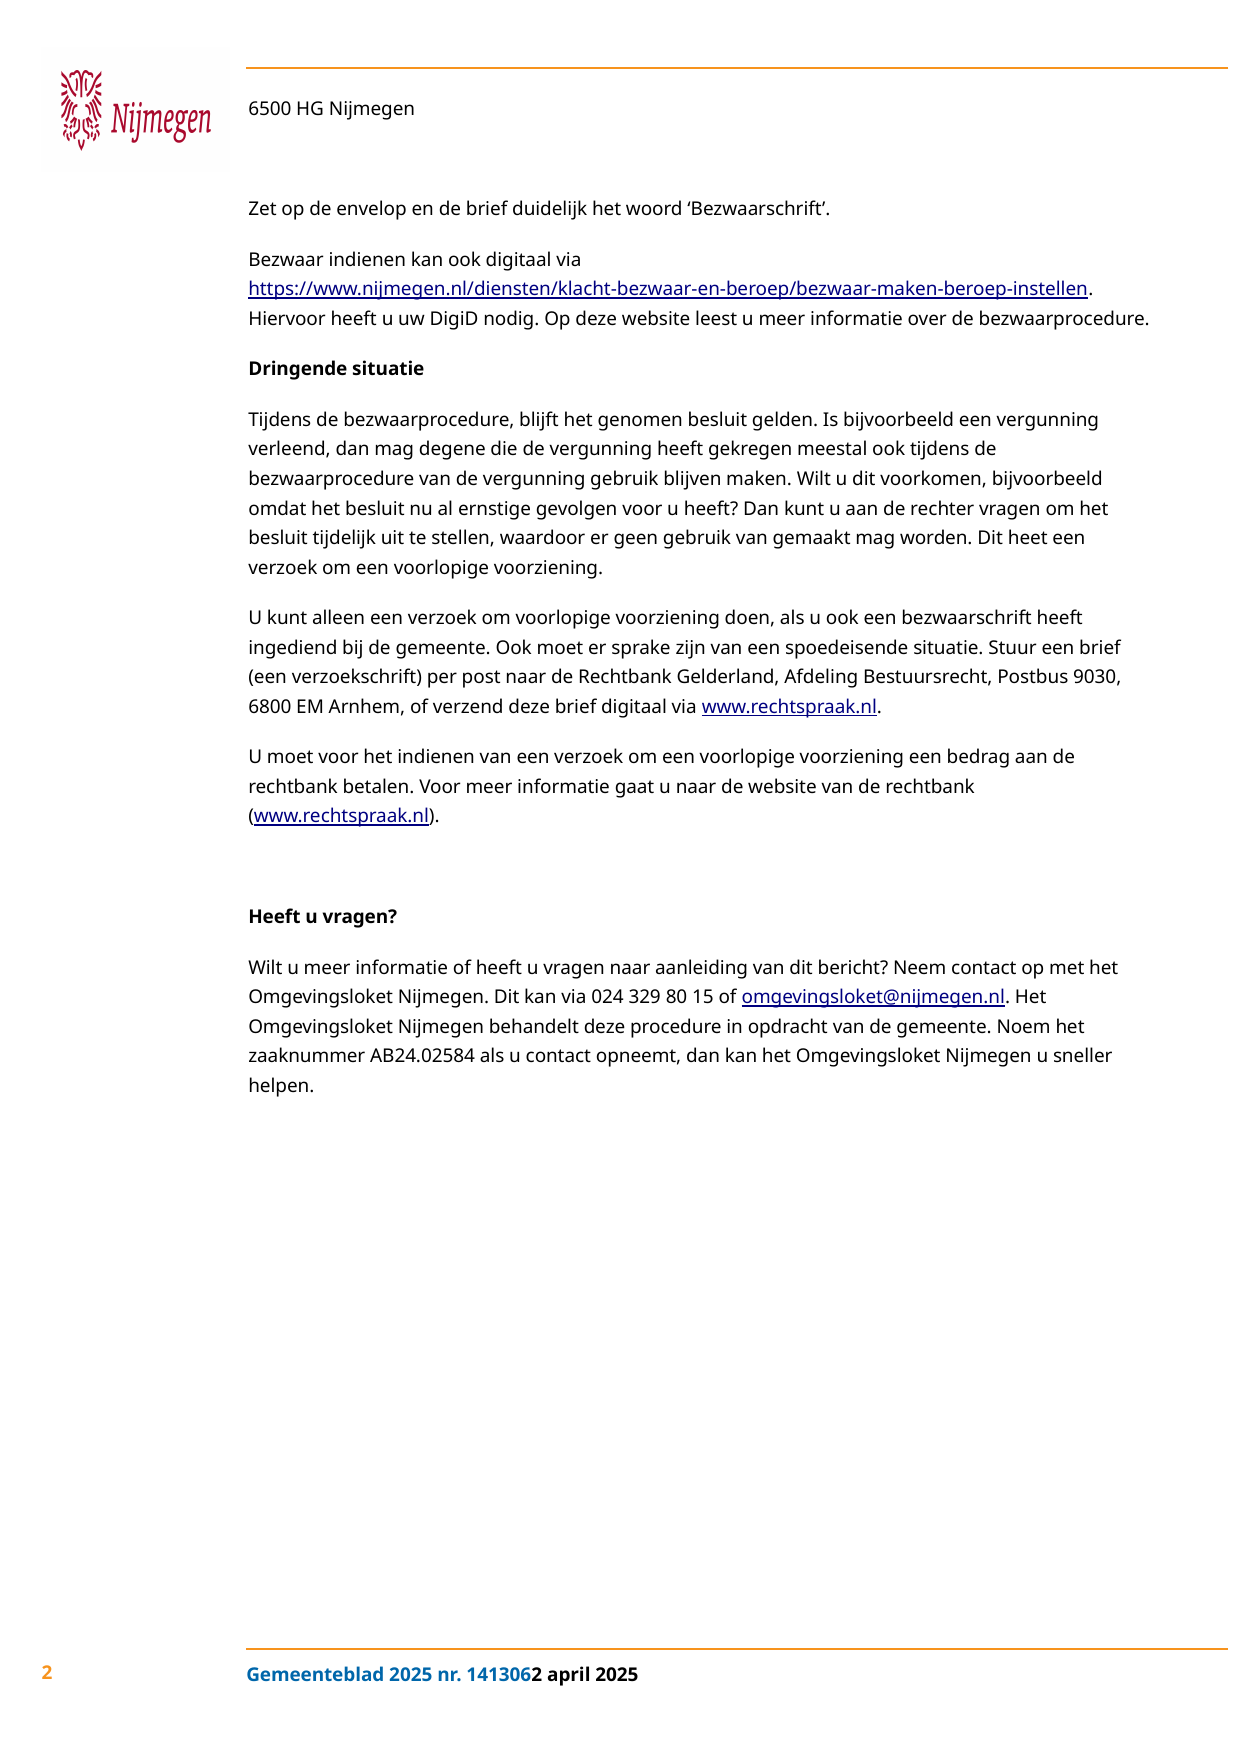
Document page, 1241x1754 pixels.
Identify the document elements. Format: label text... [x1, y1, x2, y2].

text Heeft u vragen? [248, 903, 1152, 929]
text U kunt alleen een verzoek om voorlopige voorziening doen, als u ook een bezwaarschrift heeft ingediend bij de gemeente. Ook moet er sprake zijn van een spoedeisende situatie. Stuur een brief (een verzoekschrift) per post naar de Rechtbank Gelderland, Afdeling Bestuursrecht, Postbus 9030, 6800 EM Arnhem, of verzend deze brief digitaal via www.rechtspraak.nl. [248, 604, 1152, 719]
text Zet op de envelop en de brief duidelijk het woord ‘Bezwaarschrift’. [248, 196, 1152, 221]
text Dringende situatie [248, 356, 1152, 381]
text Bezwaar indienen kan ook digitaal via https://www.nijmegen.nl/diensten/klacht-bezwaar-en-beroep/bezwaar-maken-beroep-instellen. Hiervoor heeft u uw DigiD nodig. Op deze website leest u meer informatie over de bezwaarprocedure. [248, 246, 1152, 331]
text 6500 HG Nijmegen [248, 95, 1152, 121]
picture [41, 47, 231, 172]
text Wilt u meer informatie of heeft u vragen naar aanleiding van dit bericht? Neem contact op met het Omgevingsloket Nijmegen. Dit kan via 024 329 80 15 of omgevingsloket@nijmegen.nl. Het Omgevingsloket Nijmegen behandelt deze procedure in opdracht van de gemeente. Noem het zaaknummer AB24.02584 als u contact opneemt, dan kan het Omgevingsloket Nijmegen u sneller helpen. [248, 954, 1152, 1098]
text U moet voor het indienen van een verzoek om een voorlopige voorziening een bedrag aan de rechtbank betalen. Voor meer informatie gaat u naar de website van de rechtbank (www.rechtspraak.nl). [248, 743, 1152, 828]
text Tijdens de bezwaarprocedure, blijft het genomen besluit gelden. Is bijvoorbeeld een vergunning verleend, dan mag degene die de vergunning heeft gekregen meestal ook tijdens de bezwaarprocedure van de vergunning gebruik blijven maken. Wilt u dit voorkomen, bijvoorbeeld omdat het besluit nu al ernstige gevolgen voor u heeft? Dan kunt u aan de rechter vragen om het besluit tijdelijk uit te stellen, waardoor er geen gebruik van gemaakt mag worden. Dit heet een verzoek om een voorlopige voorziening. [248, 406, 1152, 580]
